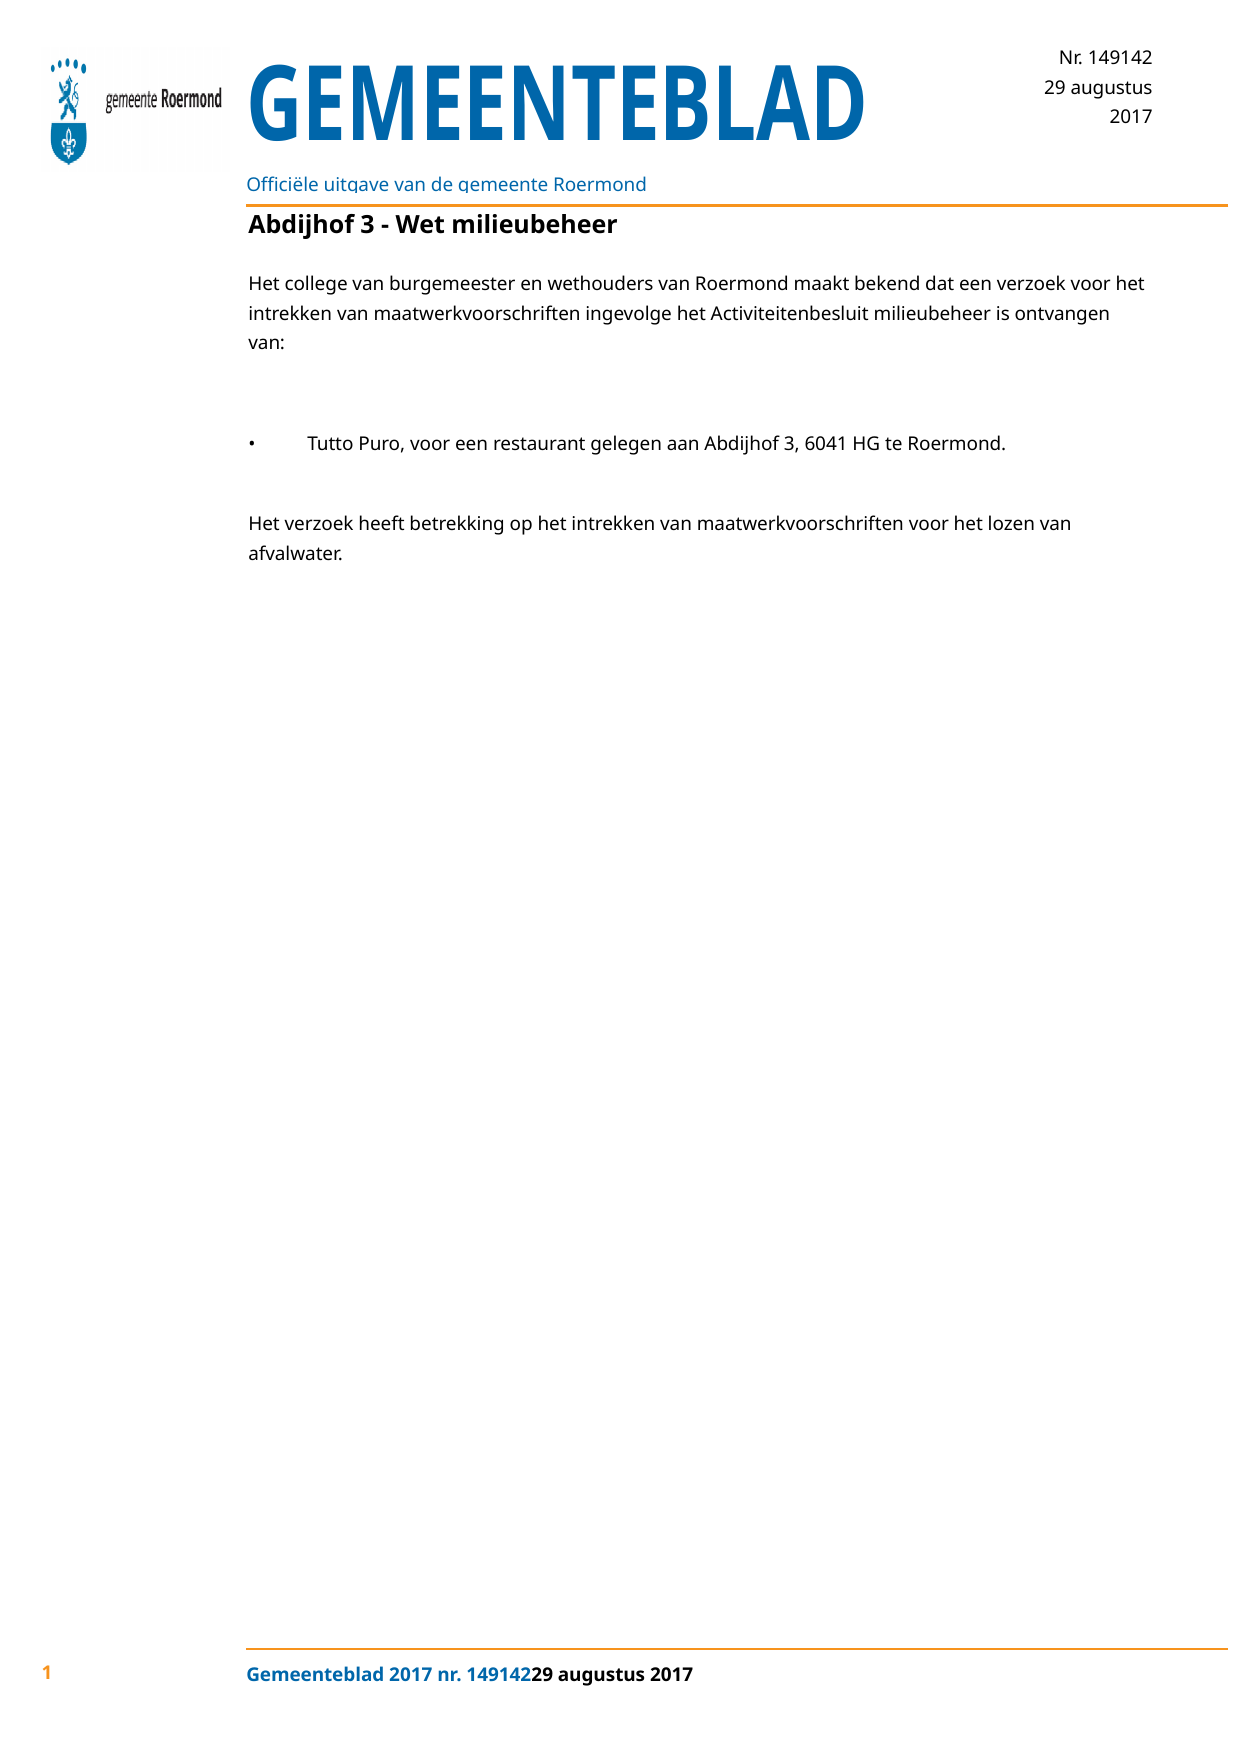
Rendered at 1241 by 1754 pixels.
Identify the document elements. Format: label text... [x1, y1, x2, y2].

list Tutto Puro, voor een restaurant gelegen aan Abdijhof 3, 6041 HG te Roermond. [248, 430, 1152, 456]
text Het college van burgemeester en wethouders van Roermond maakt bekend dat een verzoek voor het intrekken van maatwerkvoorschriften ingevolge het Activiteitenbesluit milieubeheer is ontvangen van: [248, 270, 1152, 355]
text Abdijhof 3 - Wet milieubeheer [248, 207, 1152, 241]
picture [41, 47, 231, 172]
text Het verzoek heeft betrekking op het intrekken van maatwerkvoorschriften voor het lozen van afvalwater. [248, 510, 1152, 566]
